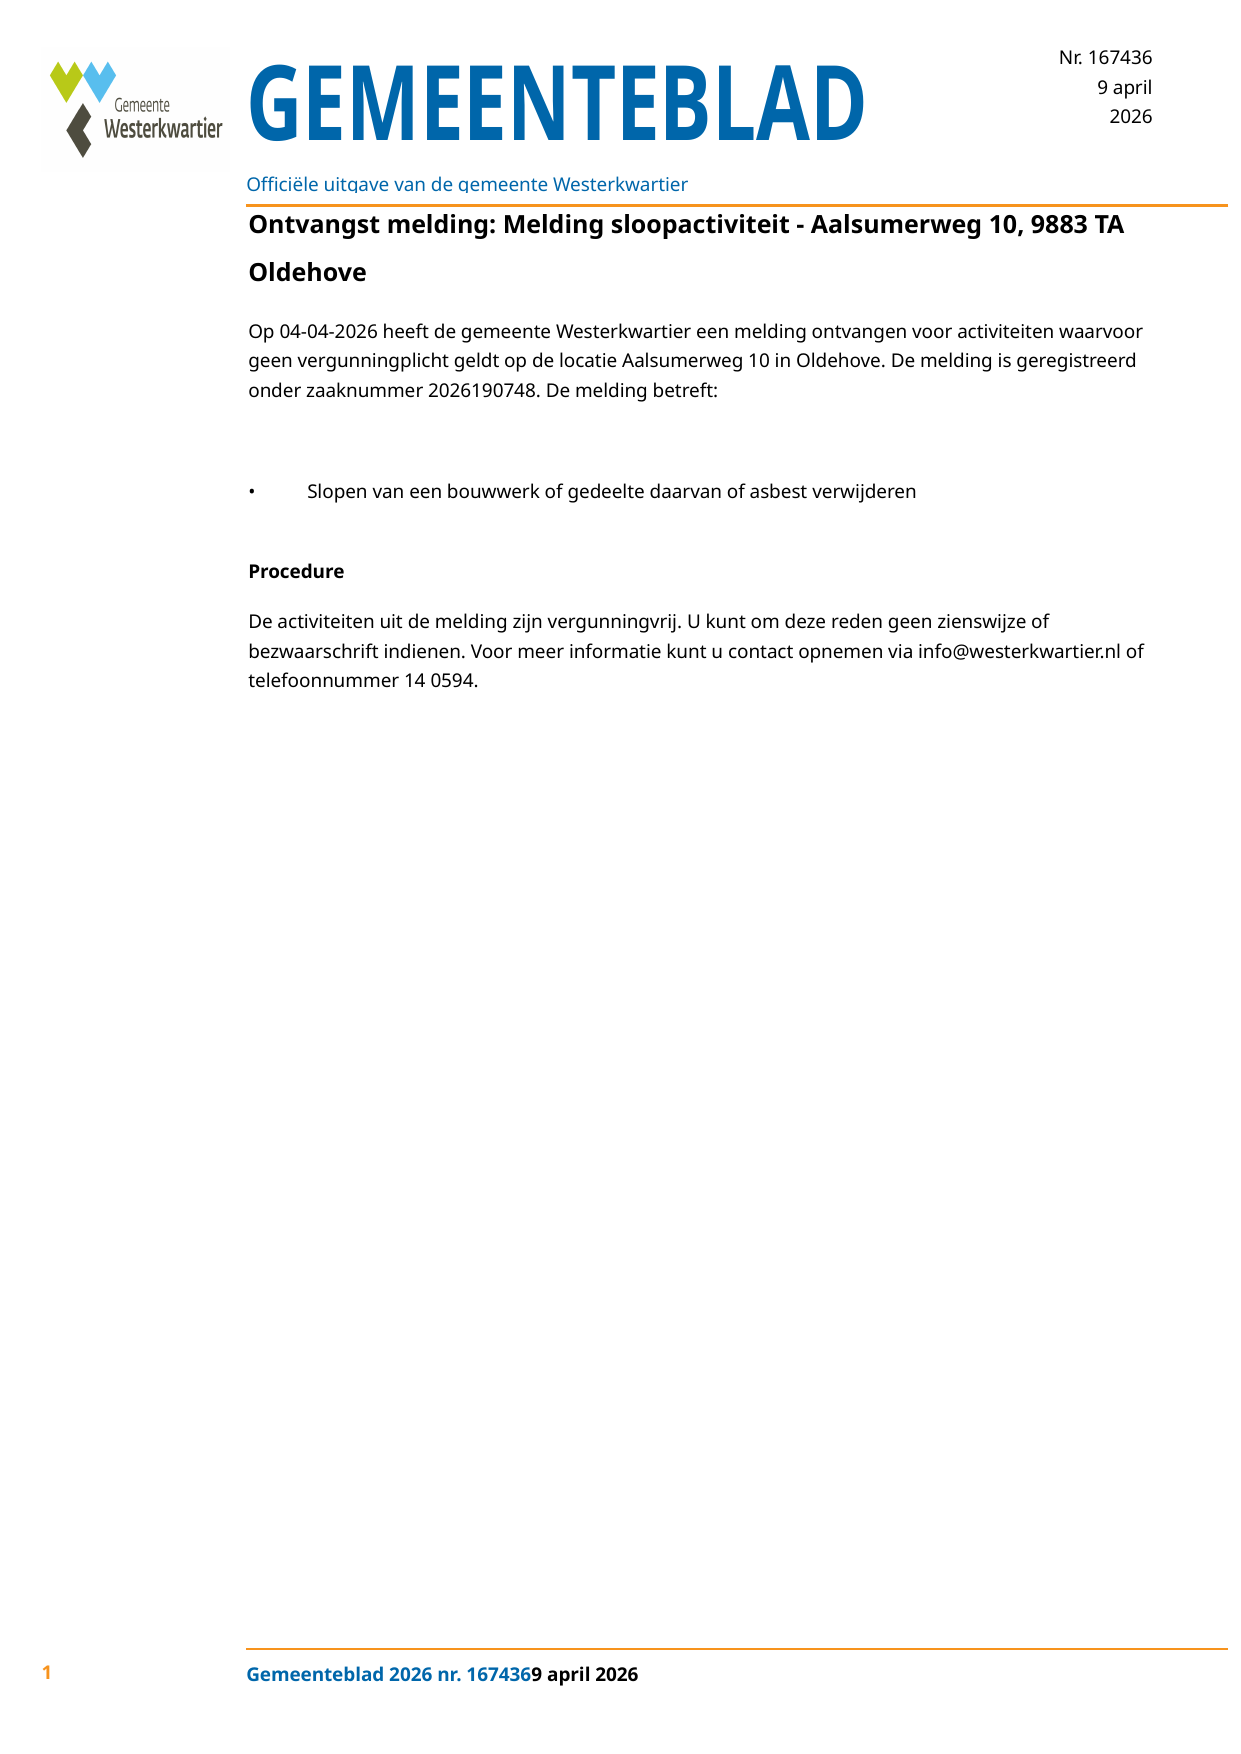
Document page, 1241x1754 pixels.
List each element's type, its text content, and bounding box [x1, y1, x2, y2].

list Slopen van een bouwwerk of gedeelte daarvan of asbest verwijderen [248, 478, 1152, 504]
text Op 04-04-2026 heeft de gemeente Westerkwartier een melding ontvangen voor activiteiten waarvoor geen vergunningplicht geldt op de locatie Aalsumerweg 10 in Oldehove. De melding is geregistreerd onder zaaknummer 2026190748. De melding betreft: [248, 318, 1152, 403]
picture [41, 47, 231, 172]
text De activiteiten uit de melding zijn vergunningvrij. U kunt om deze reden geen zienswijze of bezwaarschrift indienen. Voor meer informatie kunt u contact opnemen via info@westerkwartier.nl of telefoonnummer 14 0594. [248, 608, 1152, 693]
text Ontvangst melding: Melding sloopactiviteit - Aalsumerweg 10, 9883 TA Oldehove [248, 207, 1152, 288]
text Procedure [248, 558, 1152, 584]
